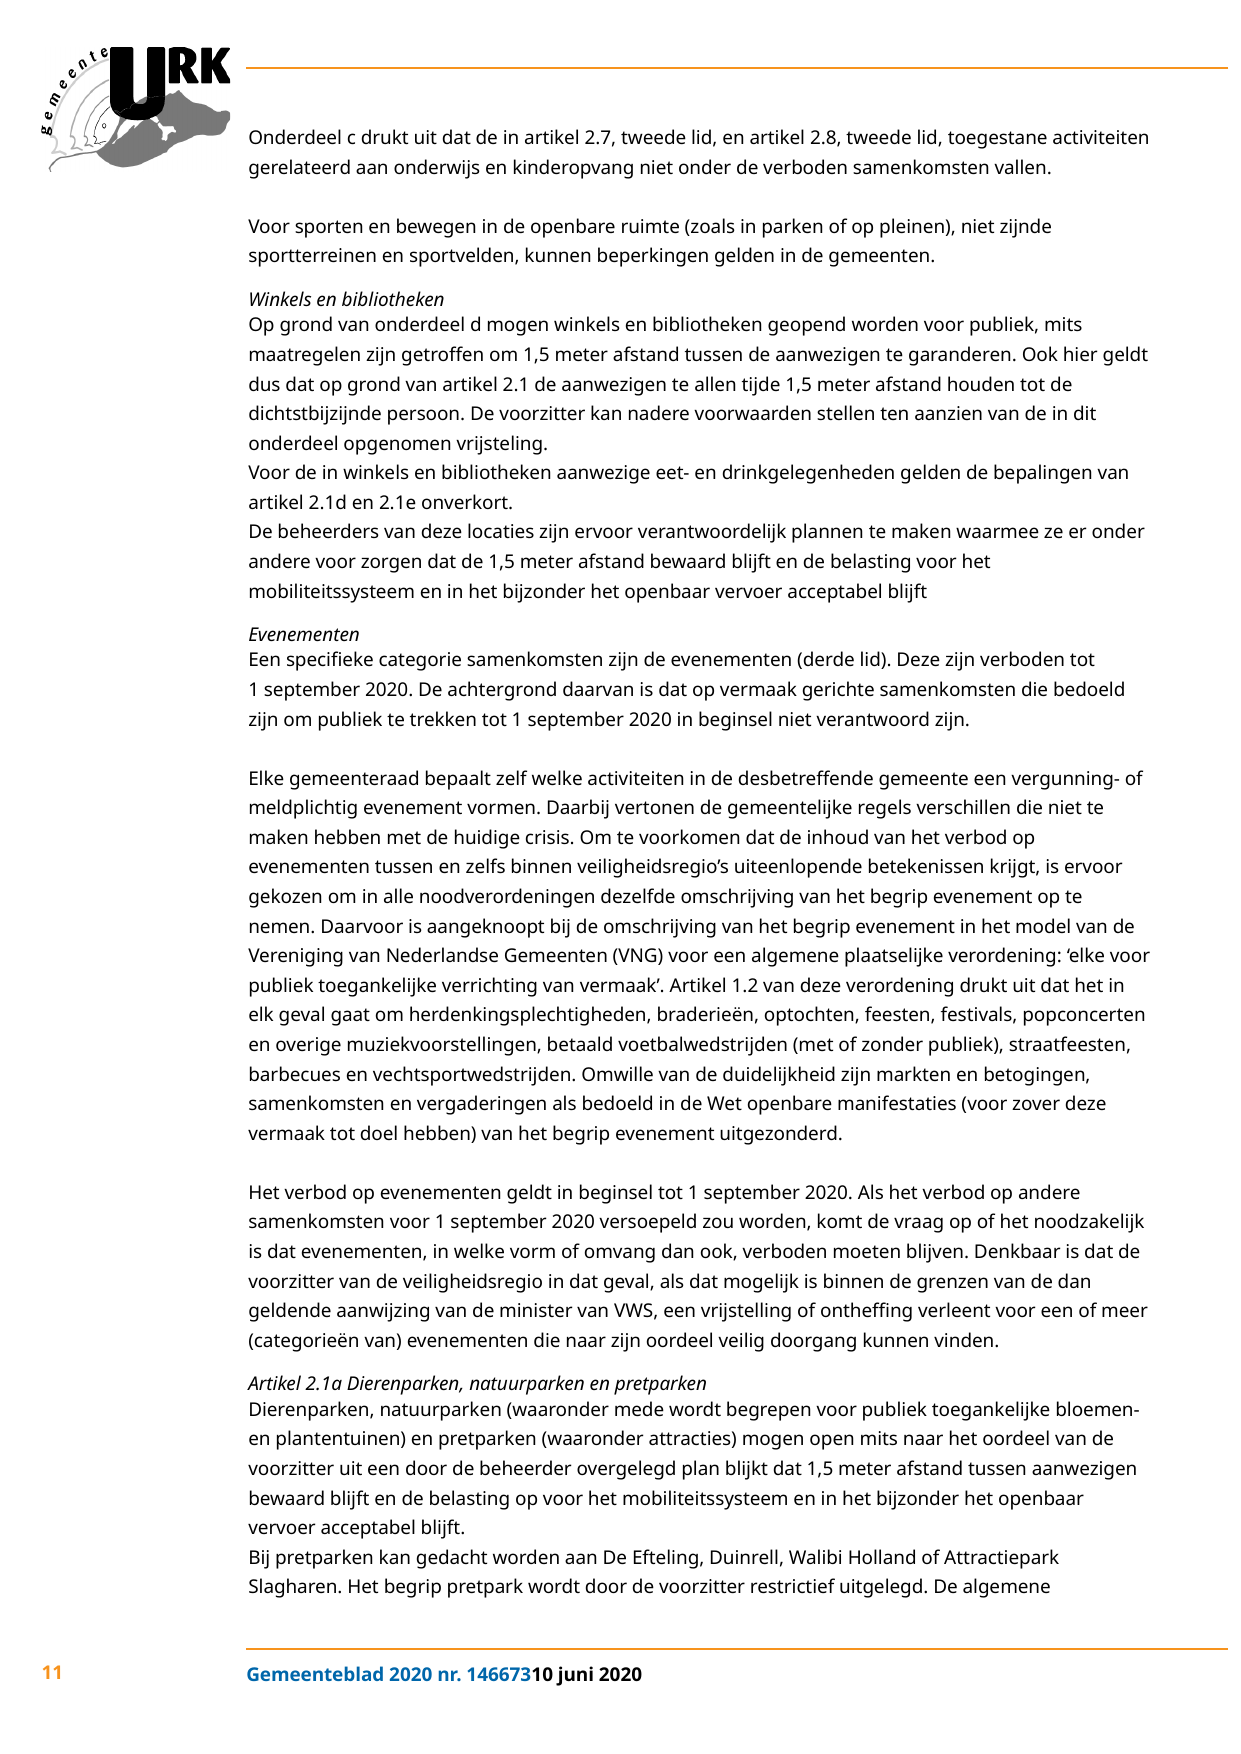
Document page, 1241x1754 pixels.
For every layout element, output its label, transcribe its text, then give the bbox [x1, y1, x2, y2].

text Op grond van onderdeel d mogen winkels en bibliotheken geopend worden voor publiek, mits maatregelen zijn getroffen om 1,5 meter afstand tussen de aanwezigen te garanderen. Ook hier geldt dus dat op grond van artikel 2.1 de aanwezigen te allen tijde 1,5 meter afstand houden tot de dichtstbijzijnde persoon. De voorzitter kan nadere voorwaarden stellen ten aanzien van de in dit onderdeel opgenomen vrijsteling. [248, 312, 1152, 456]
text Winkels en bibliotheken [248, 286, 1152, 312]
text Elke gemeenteraad bepaalt zelf welke activiteiten in de desbetreffende gemeente een vergunning- of meldplichtig evenement vormen. Daarbij vertonen de gemeentelijke regels verschillen die niet te maken hebben met de huidige crisis. Om te voorkomen dat de inhoud van het verbod op evenementen tussen en zelfs binnen veiligheidsregio’s uiteenlopende betekenissen krijgt, is ervoor gekozen om in alle noodverordeningen dezelfde omschrijving van het begrip evenement op te nemen. Daarvoor is aangeknoopt bij de omschrijving van het begrip evenement in het model van de Vereniging van Nederlandse Gemeenten (VNG) voor een algemene plaatselijke verordening: ‘elke voor publiek toegankelijke verrichting van vermaak’. Artikel 1.2 van deze verordening drukt uit dat het in elk geval gaat om herdenkingsplechtigheden, braderieën, optochten, feesten, festivals, popconcerten en overige muziekvoorstellingen, betaald voetbalwedstrijden (met of zonder publiek), straatfeesten, barbecues en vechtsportwedstrijden. Omwille van de duidelijkheid zijn markten en betogingen, samenkomsten en vergaderingen als bedoeld in de Wet openbare manifestaties (voor zover deze vermaak tot doel hebben) van het begrip evenement uitgezonderd. [248, 765, 1152, 1146]
text Onderdeel c drukt uit dat de in artikel 2.7, tweede lid, en artikel 2.8, tweede lid, toegestane activiteiten gerelateerd aan onderwijs en kinderopvang niet onder de verboden samenkomsten vallen. [248, 124, 1152, 180]
picture [41, 47, 231, 172]
text De beheerders van deze locaties zijn ervoor verantwoordelijk plannen te maken waarmee ze er onder andere voor zorgen dat de 1,5 meter afstand bewaard blijft en de belasting voor het mobiliteitssysteem en in het bijzonder het openbaar vervoer acceptabel blijft [248, 519, 1152, 603]
text Dierenparken, natuurparken (waaronder mede wordt begrepen voor publiek toegankelijke bloemen- en plantentuinen) en pretparken (waaronder attracties) mogen open mits naar het oordeel van de voorzitter uit een door de beheerder overgelegd plan blijkt dat 1,5 meter afstand tussen aanwezigen bewaard blijft en de belasting op voor het mobiliteitssysteem en in het bijzonder het openbaar vervoer acceptabel blijft. [248, 1396, 1152, 1540]
text Bij pretparken kan gedacht worden aan De Efteling, Duinrell, Walibi Holland of Attractiepark Slagharen. Het begrip pretpark wordt door de voorzitter restrictief uitgelegd. De algemene [248, 1544, 1152, 1599]
text Evenementen [248, 621, 1152, 647]
text Artikel 2.1a Dierenparken, natuurparken en pretparken [248, 1370, 1152, 1396]
text Een specifieke categorie samenkomsten zijn de evenementen (derde lid). Deze zijn verboden tot 1 september 2020. De achtergrond daarvan is dat op vermaak gerichte samenkomsten die bedoeld zijn om publiek te trekken tot 1 september 2020 in beginsel niet verantwoord zijn. [248, 647, 1152, 732]
text Voor sporten en bewegen in de openbare ruimte (zoals in parken of op pleinen), niet zijnde sportterreinen en sportvelden, kunnen beperkingen gelden in de gemeenten. [248, 213, 1152, 268]
text Voor de in winkels en bibliotheken aanwezige eet- en drinkgelegenheden gelden de bepalingen van artikel 2.1d en 2.1e onverkort. [248, 459, 1152, 515]
text Het verbod op evenementen geldt in beginsel tot 1 september 2020. Als het verbod op andere samenkomsten voor 1 september 2020 versoepeld zou worden, komt de vraag op of het noodzakelijk is dat evenementen, in welke vorm of omvang dan ook, verboden moeten blijven. Denkbaar is dat de voorzitter van de veiligheidsregio in dat geval, als dat mogelijk is binnen de grenzen van de dan geldende aanwijzing van de minister van VWS, een vrijstelling of ontheffing verleent voor een of meer (categorieën van) evenementen die naar zijn oordeel veilig doorgang kunnen vinden. [248, 1179, 1152, 1353]
